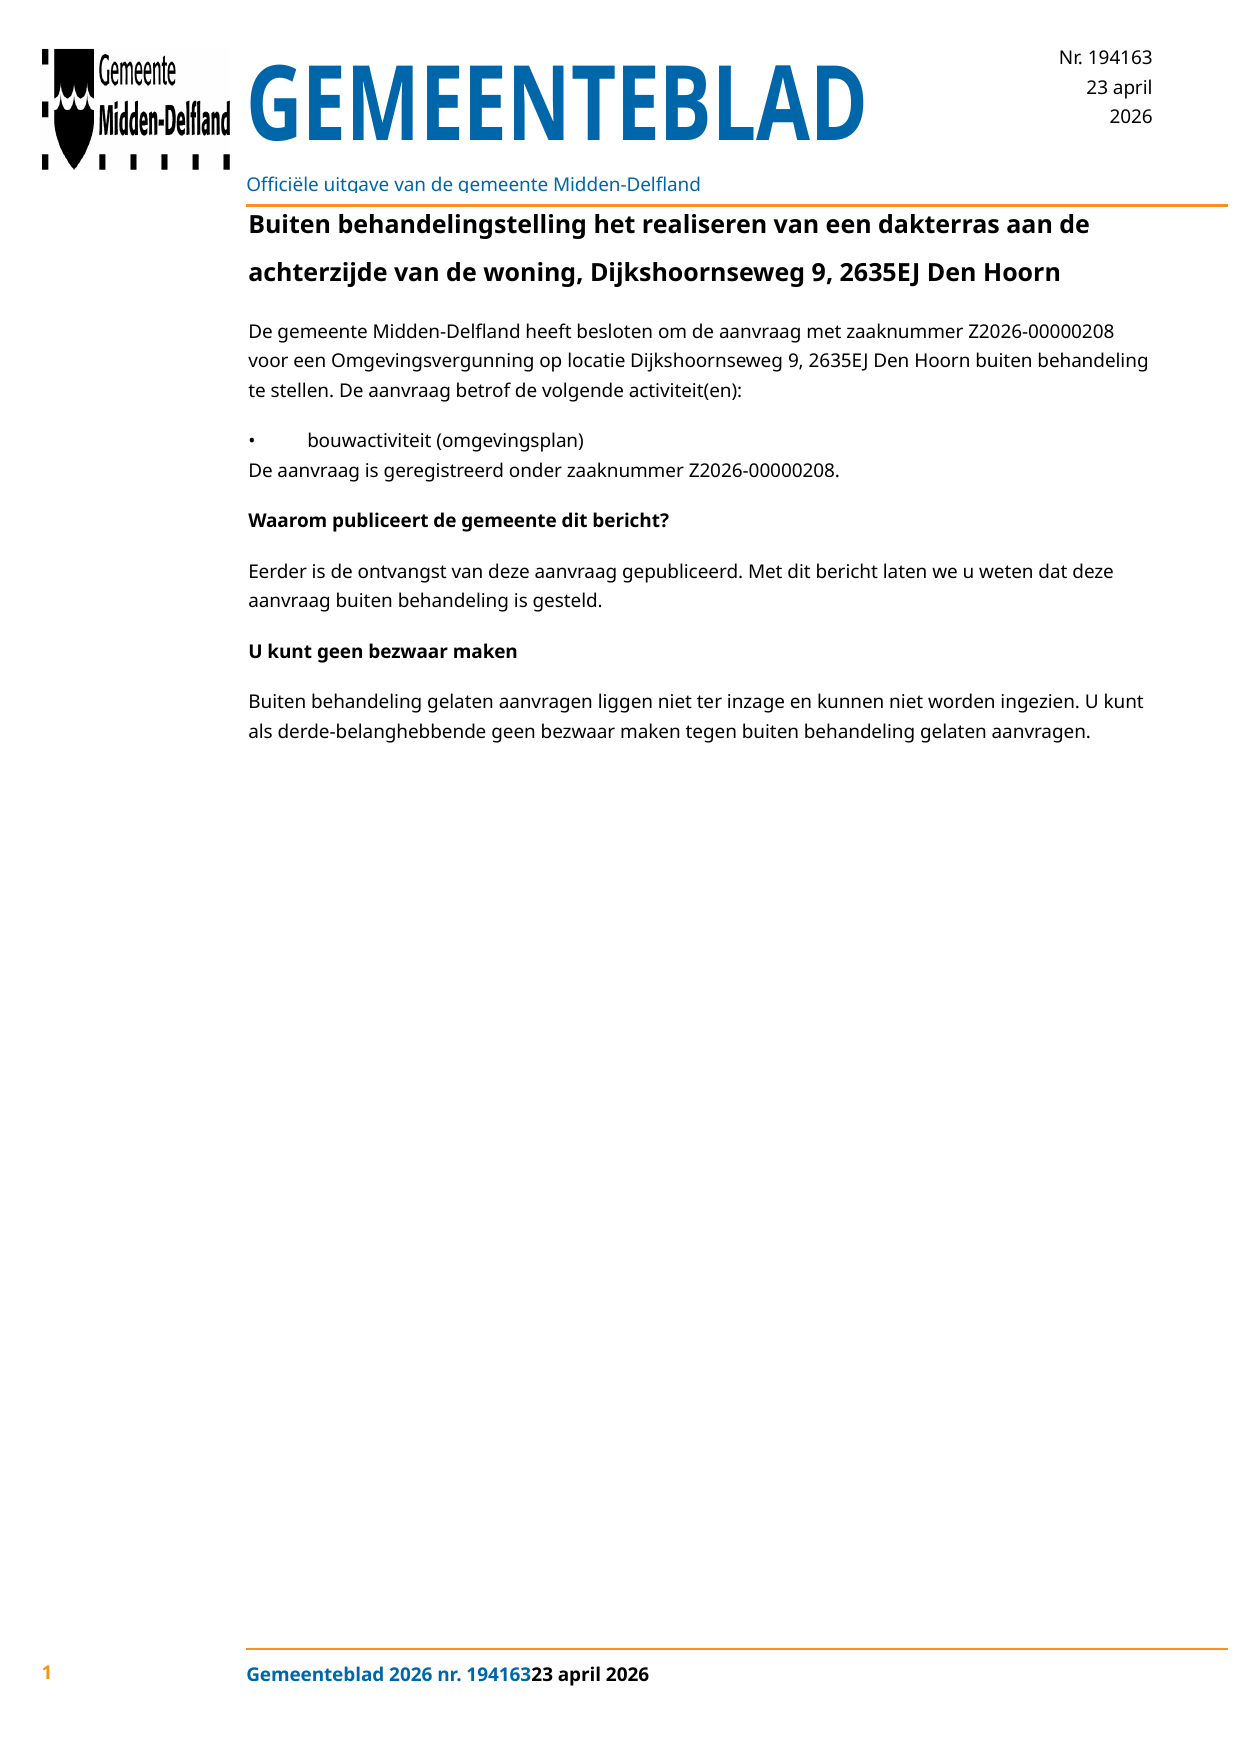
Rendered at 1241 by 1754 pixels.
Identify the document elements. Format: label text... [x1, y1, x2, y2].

picture [41, 47, 231, 172]
text De gemeente Midden-Delfland heeft besloten om de aanvraag met zaaknummer Z2026-00000208 voor een Omgevingsvergunning op locatie Dijkshoornseweg 9, 2635EJ Den Hoorn buiten behandeling te stellen. De aanvraag betrof de volgende activiteit(en): [248, 318, 1152, 403]
text Eerder is de ontvangst van deze aanvraag gepubliceerd. Met dit bericht laten we u weten dat deze aanvraag buiten behandeling is gesteld. [248, 558, 1152, 613]
text Buiten behandelingstelling het realiseren van een dakterras aan de achterzijde van de woning, Dijkshoornseweg 9, 2635EJ Den Hoorn [248, 207, 1152, 288]
text U kunt geen bezwaar maken [248, 638, 1152, 664]
text De aanvraag is geregistreerd onder zaaknummer Z2026-00000208. [248, 457, 1152, 483]
text Buiten behandeling gelaten aanvragen liggen niet ter inzage en kunnen niet worden ingezien. U kunt als derde-belanghebbende geen bezwaar maken tegen buiten behandeling gelaten aanvragen. [248, 688, 1152, 744]
text Waarom publiceert de gemeente dit bericht? [248, 507, 1152, 533]
list bouwactiviteit (omgevingsplan) [248, 427, 1152, 453]
